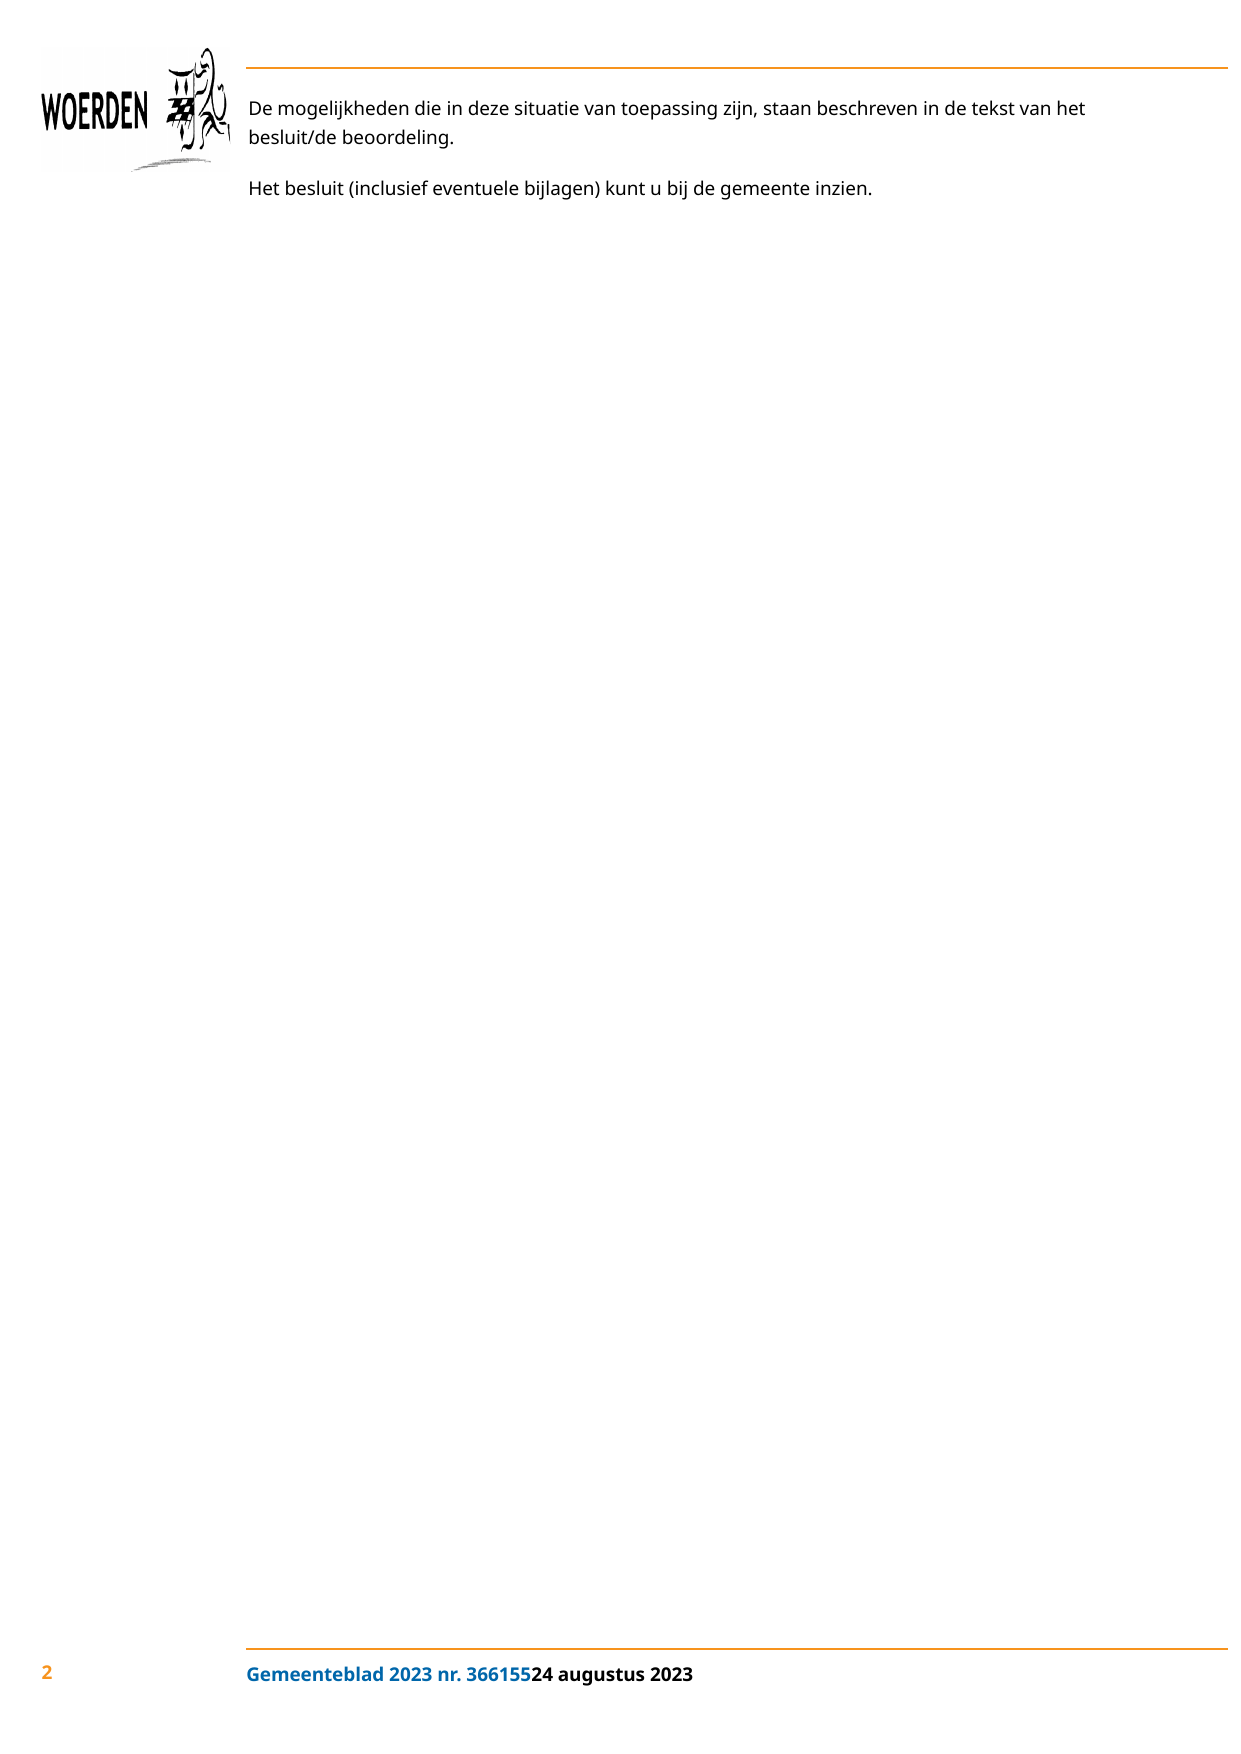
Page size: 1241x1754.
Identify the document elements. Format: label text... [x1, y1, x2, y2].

picture [41, 47, 231, 172]
text De mogelijkheden die in deze situatie van toepassing zijn, staan beschreven in de tekst van het besluit/de beoordeling. [248, 95, 1152, 150]
text Het besluit (inclusief eventuele bijlagen) kunt u bij de gemeente inzien. [248, 175, 1152, 201]
